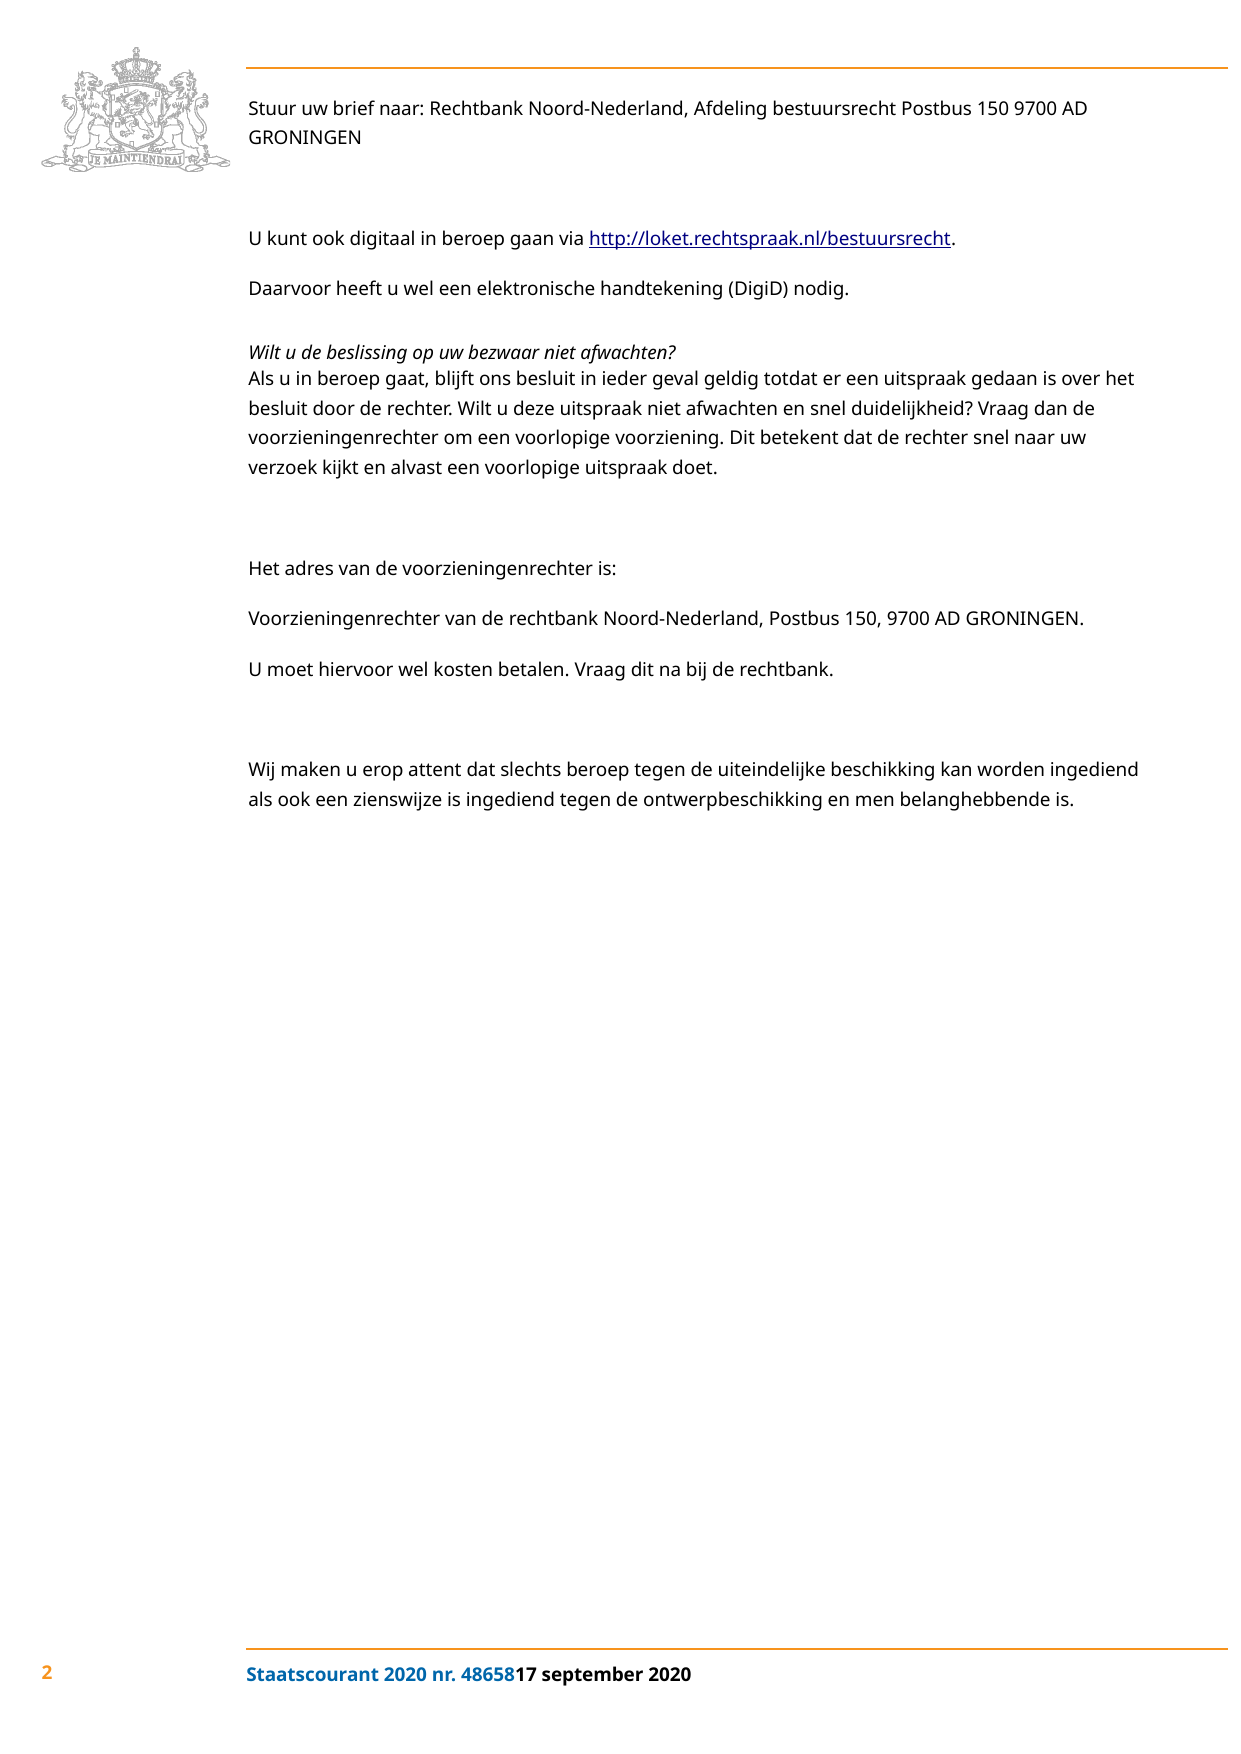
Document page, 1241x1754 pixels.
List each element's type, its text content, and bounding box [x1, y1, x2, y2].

text U kunt ook digitaal in beroep gaan via http://loket.rechtspraak.nl/bestuursrecht. [248, 225, 1152, 251]
text Stuur uw brief naar: Rechtbank Noord-Nederland, Afdeling bestuursrecht Postbus 150 9700 AD GRONINGEN [248, 95, 1152, 150]
text U moet hiervoor wel kosten betalen. Vraag dit na bij de rechtbank. [248, 656, 1152, 681]
text Wij maken u erop attent dat slechts beroep tegen de uiteindelijke beschikking kan worden ingediend als ook een zienswijze is ingediend tegen de ontwerpbeschikking en men belanghebbende is. [248, 757, 1152, 812]
text Als u in beroep gaat, blijft ons besluit in ieder geval geldig totdat er een uitspraak gedaan is over het besluit door de rechter. Wilt u deze uitspraak niet afwachten en snel duidelijkheid? Vraag dan de voorzieningenrechter om een voorlopige voorziening. Dit betekent dat de rechter snel naar uw verzoek kijkt en alvast een voorlopige uitspraak doet. [248, 365, 1152, 480]
picture [41, 47, 231, 172]
text Voorzieningenrechter van de rechtbank Noord-Nederland, Postbus 150, 9700 AD GRONINGEN. [248, 605, 1152, 631]
text Het adres van de voorzieningenrechter is: [248, 555, 1152, 581]
text Daarvoor heeft u wel een elektronische handtekening (DigiD) nodig. [248, 276, 1152, 301]
text Wilt u de beslissing op uw bezwaar niet afwachten? [248, 339, 1152, 365]
